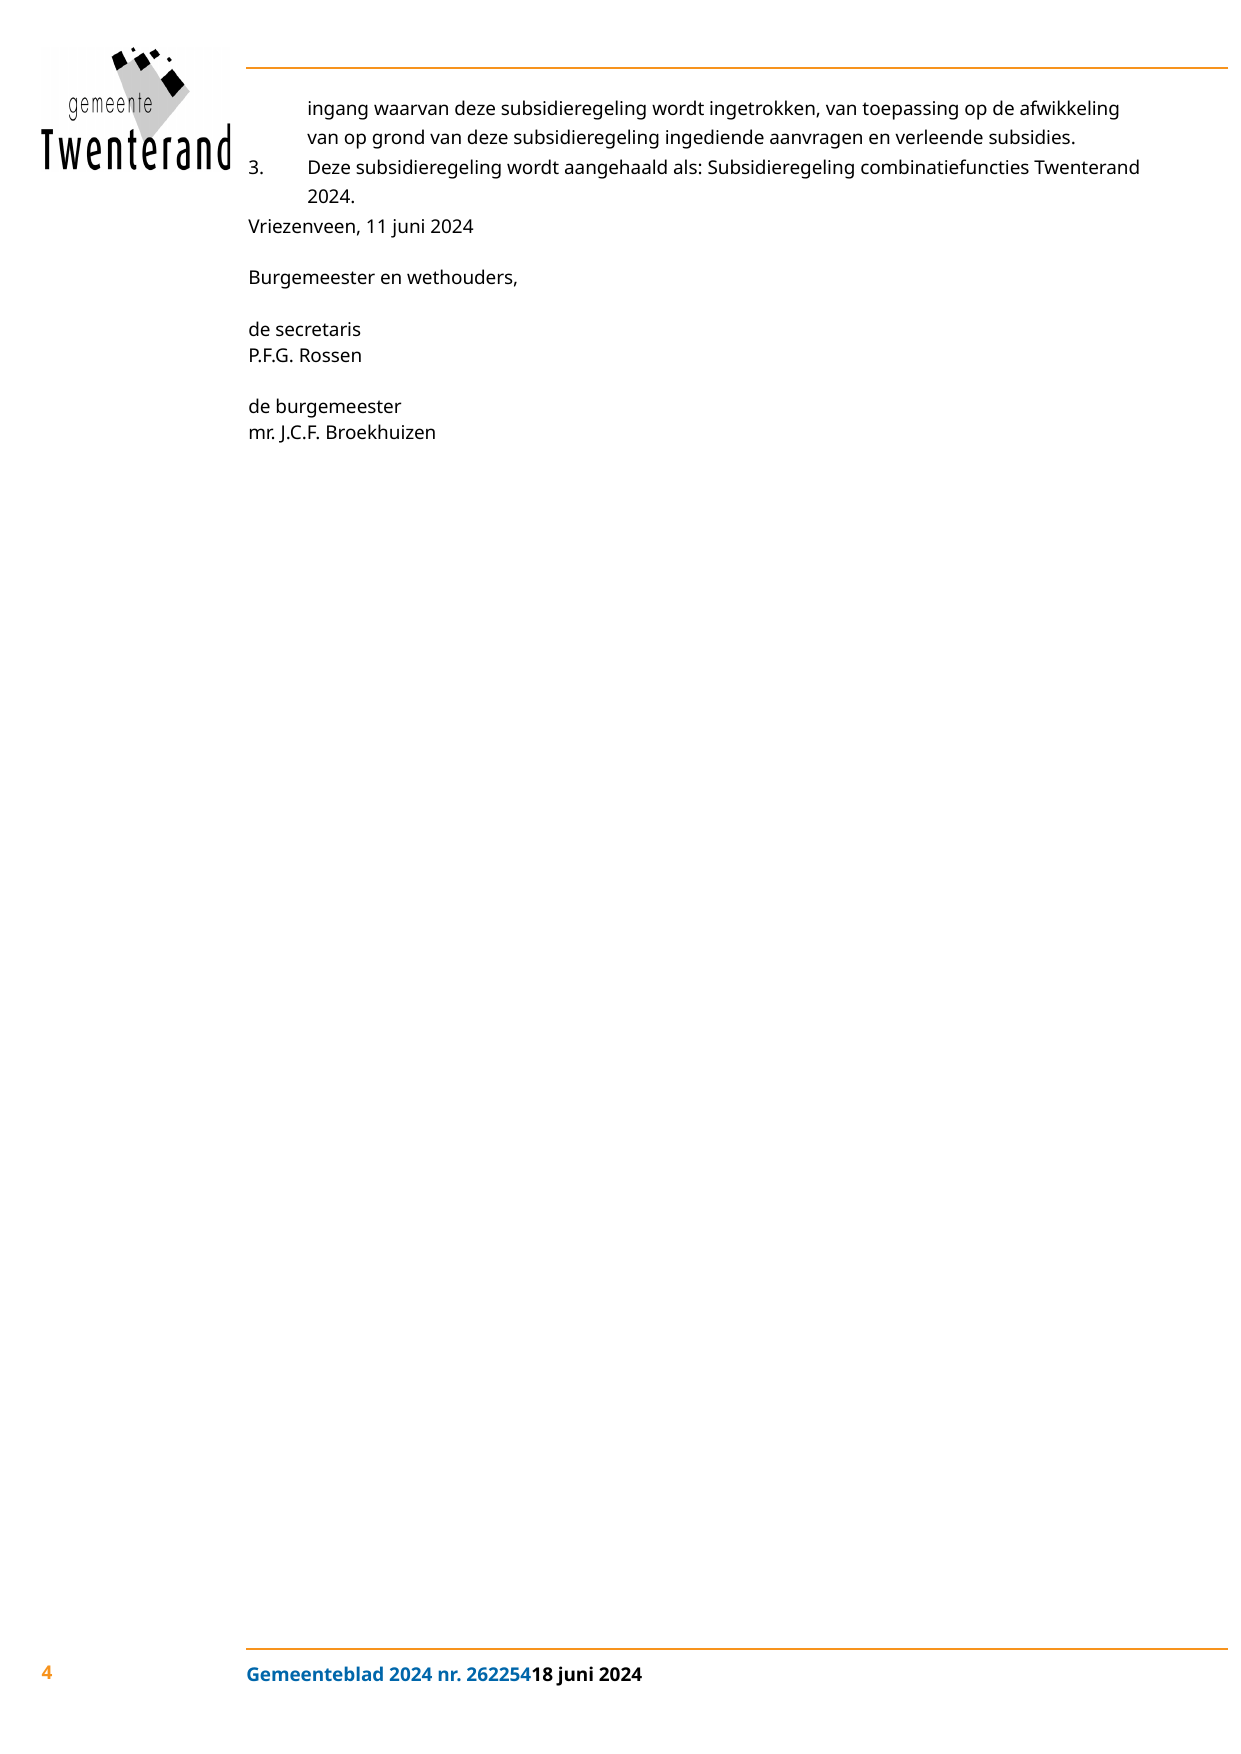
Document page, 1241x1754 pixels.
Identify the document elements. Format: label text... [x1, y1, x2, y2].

picture [41, 47, 231, 172]
text de secretaris [248, 316, 1152, 342]
list ingang waarvan deze subsidieregeling wordt ingetrokken, van toepassing op de afwikkeling van op grond van deze subsidieregeling ingediende aanvragen en verleende subsidies. [248, 95, 1152, 150]
text de burgemeester [248, 393, 1152, 419]
text Burgemeester en wethouders, [248, 264, 1152, 290]
list Deze subsidieregeling wordt aangehaald als: Subsidieregeling combinatiefuncties Twenterand 2024. [248, 154, 1152, 209]
text mr. J.C.F. Broekhuizen [248, 419, 1152, 445]
text Vriezenveen, 11 juni 2024 [248, 213, 1152, 239]
text P.F.G. Rossen [248, 342, 1152, 367]
